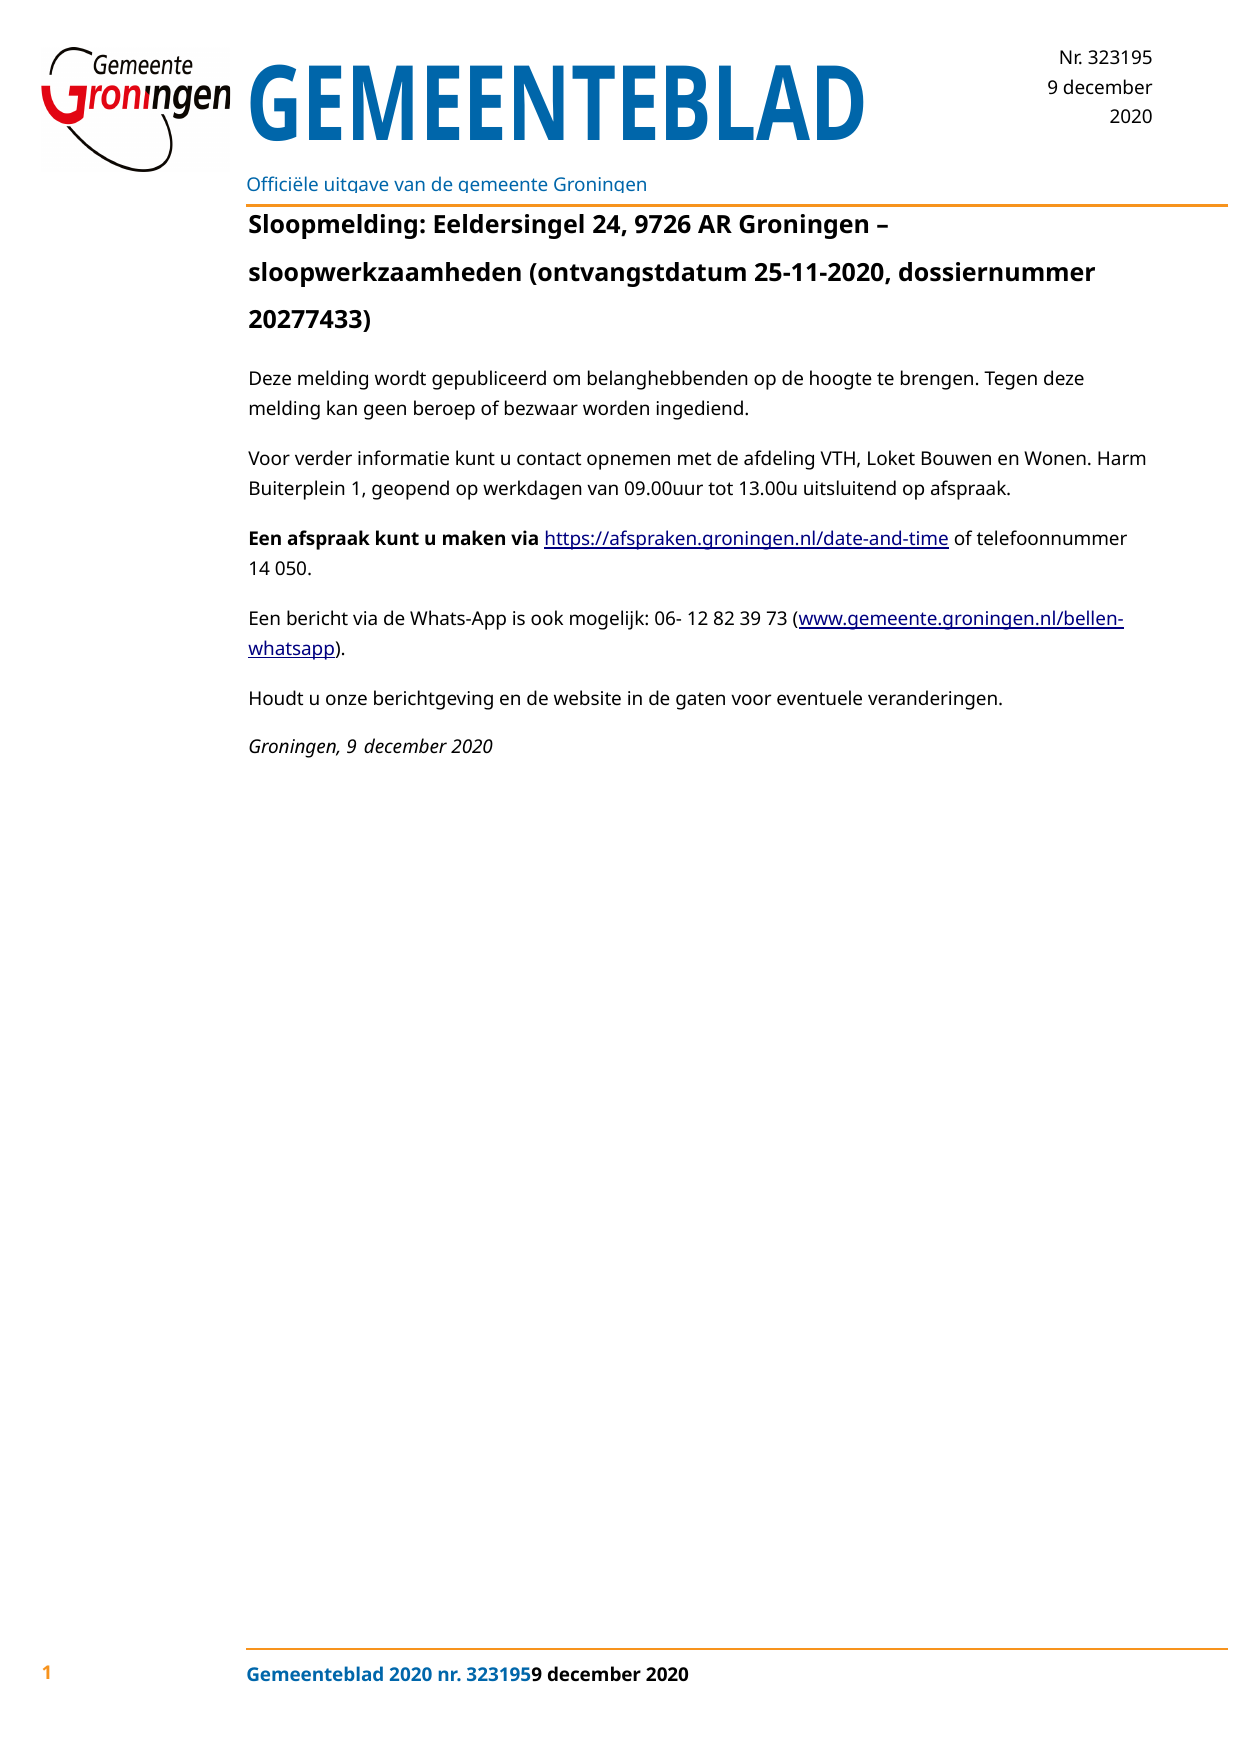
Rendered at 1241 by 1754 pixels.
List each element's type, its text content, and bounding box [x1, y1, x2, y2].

text Sloopmelding: Eeldersingel 24, 9726 AR Groningen – sloopwerkzaamheden (ontvangstdatum 25-11-2020, dossiernummer 20277433) [248, 207, 1152, 336]
picture [41, 47, 231, 172]
text Deze melding wordt gepubliceerd om belanghebbenden op de hoogte te brengen. Tegen deze melding kan geen beroep of bezwaar worden ingediend. [248, 366, 1152, 421]
text Groningen, 9 december 2020 [248, 733, 1152, 759]
text Voor verder informatie kunt u contact opnemen met de afdeling VTH, Loket Bouwen en Wonen. Harm Buiterplein 1, geopend op werkdagen van 09.00uur tot 13.00u uitsluitend op afspraak. [248, 446, 1152, 501]
text Een afspraak kunt u maken via https://afspraken.groningen.nl/date-and-time of telefoonnummer 14 050. [248, 526, 1152, 581]
text Houdt u onze berichtgeving en de website in de gaten voor eventuele veranderingen. [248, 686, 1152, 711]
text Een bericht via de Whats-App is ook mogelijk: 06- 12 82 39 73 (www.gemeente.groningen.nl/bellen-whatsapp). [248, 606, 1152, 661]
